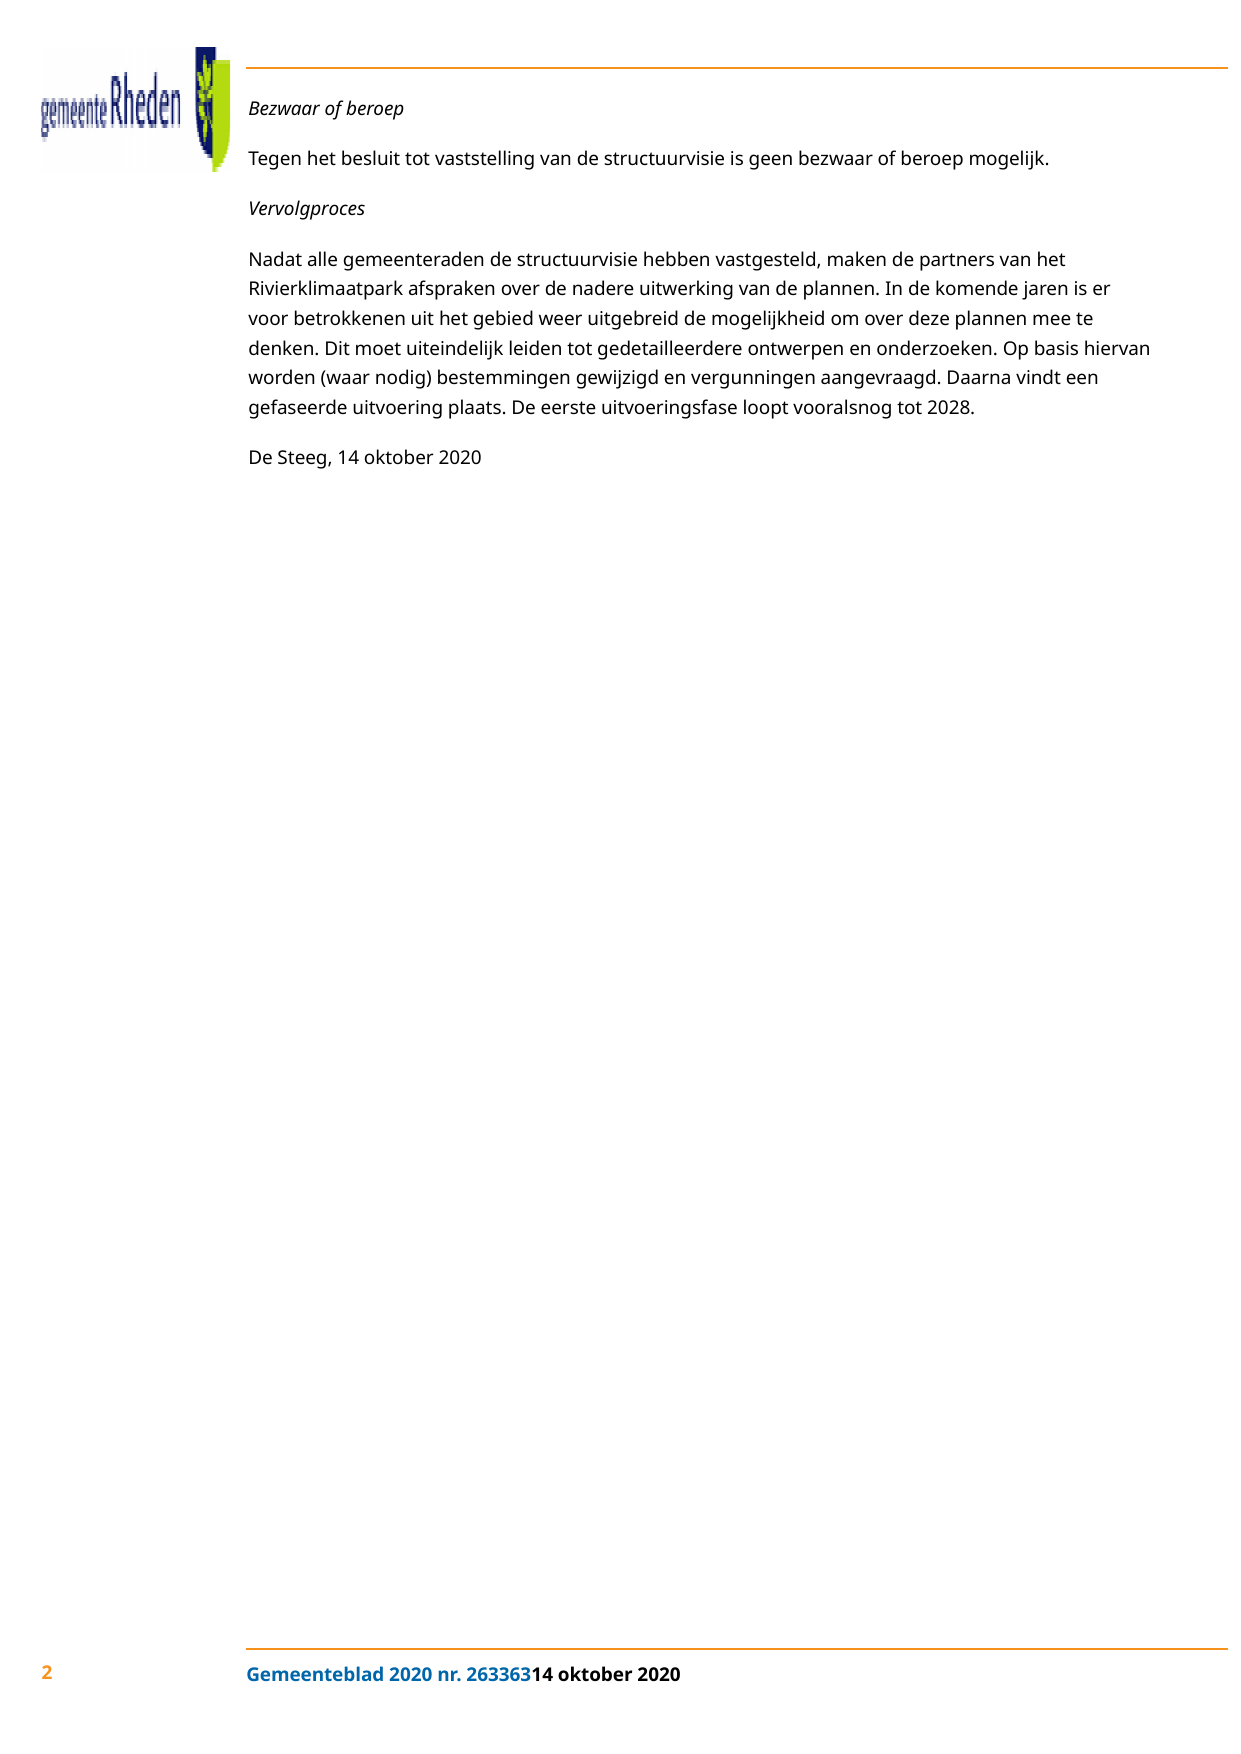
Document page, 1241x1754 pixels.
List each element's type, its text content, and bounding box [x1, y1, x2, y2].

text De Steeg, 14 oktober 2020 [248, 444, 1152, 470]
picture [41, 47, 231, 172]
text Vervolgproces [248, 196, 1152, 221]
text Bezwaar of beroep [248, 95, 1152, 121]
text Tegen het besluit tot vaststelling van de structuurvisie is geen bezwaar of beroep mogelijk. [248, 145, 1152, 171]
text Nadat alle gemeenteraden de structuurvisie hebben vastgesteld, maken de partners van het Rivierklimaatpark afspraken over de nadere uitwerking van de plannen. In de komende jaren is er voor betrokkenen uit het gebied weer uitgebreid de mogelijkheid om over deze plannen mee te denken. Dit moet uiteindelijk leiden tot gedetailleerdere ontwerpen en onderzoeken. Op basis hiervan worden (waar nodig) bestemmingen gewijzigd en vergunningen aangevraagd. Daarna vindt een gefaseerde uitvoering plaats. De eerste uitvoeringsfase loopt vooralsnog tot 2028. [248, 246, 1152, 420]
